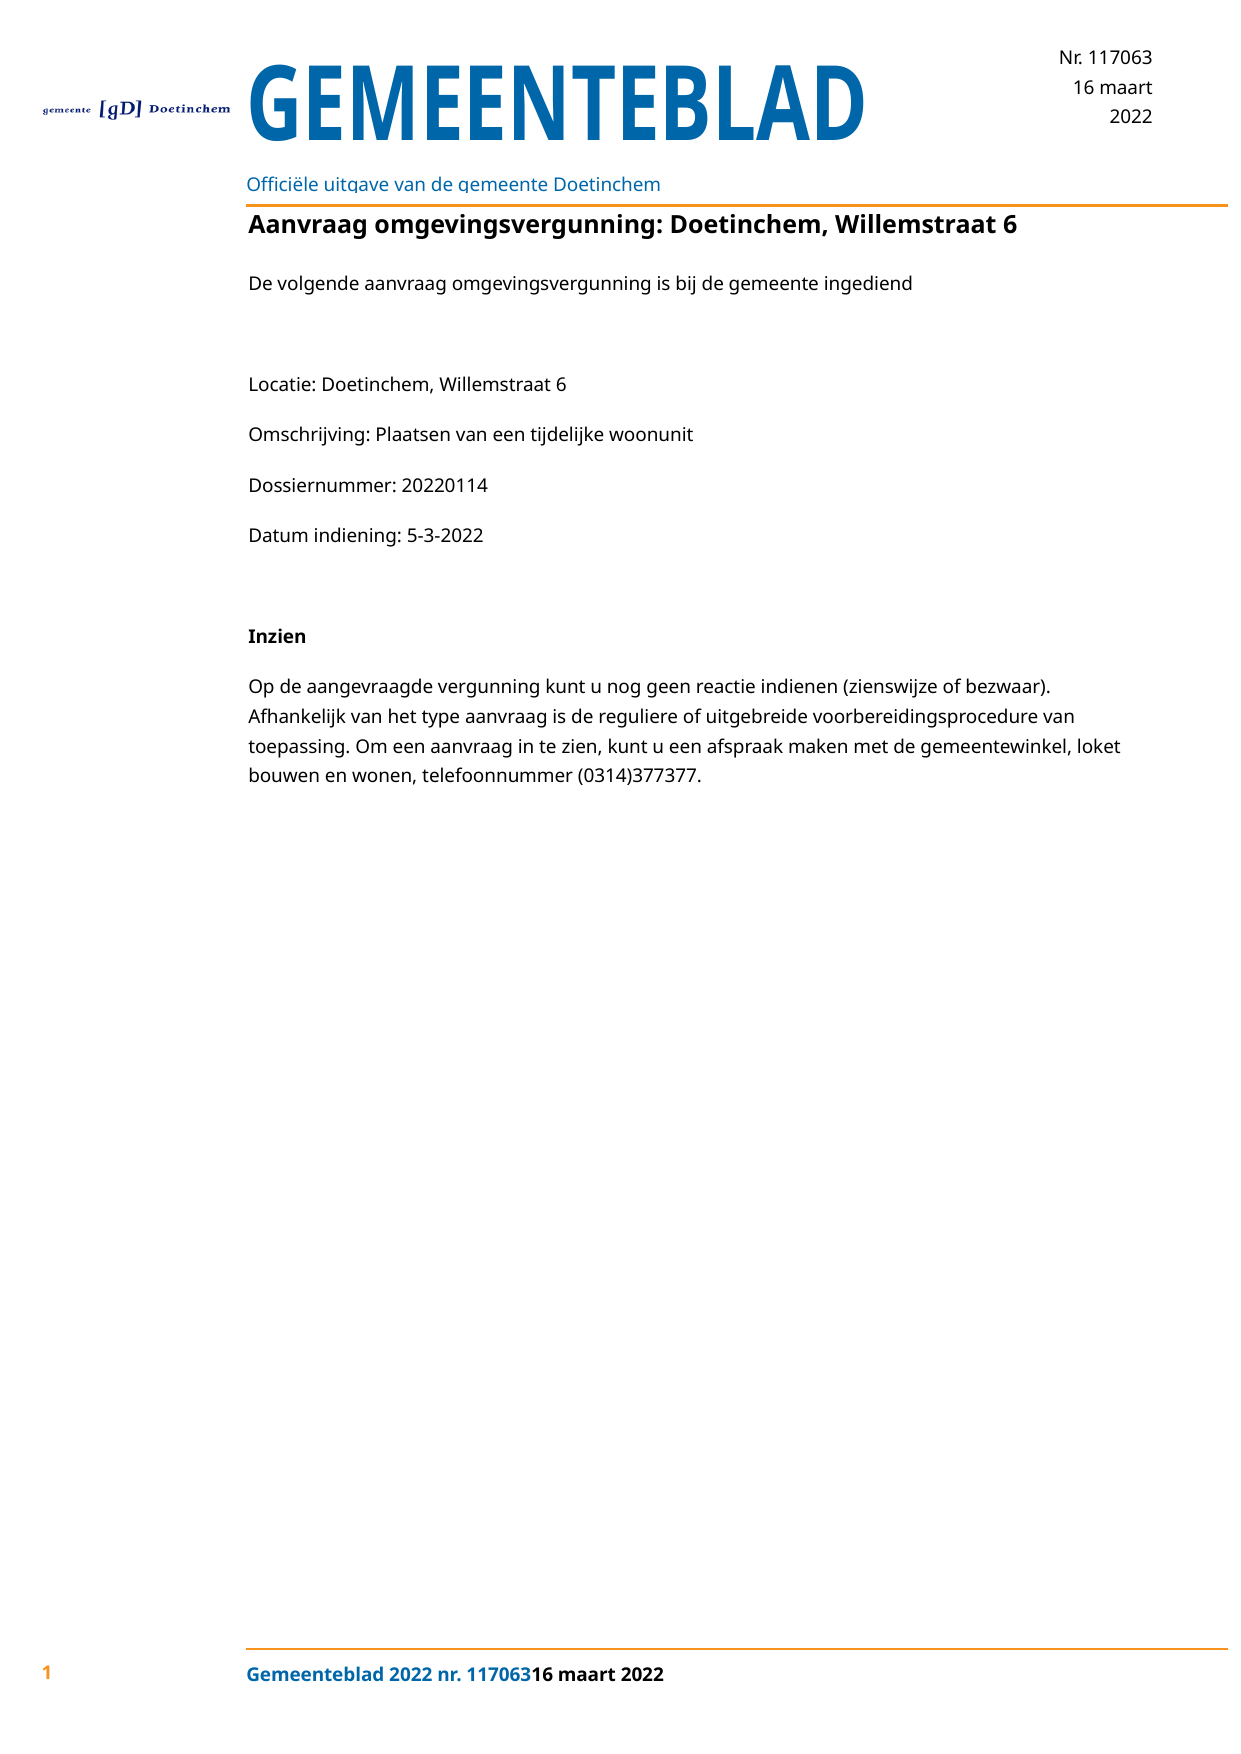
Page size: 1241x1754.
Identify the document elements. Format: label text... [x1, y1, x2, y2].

picture [41, 47, 231, 172]
text De volgende aanvraag omgevingsvergunning is bij de gemeente ingediend [248, 270, 1152, 296]
text Locatie: Doetinchem, Willemstraat 6 [248, 371, 1152, 397]
text Aanvraag omgevingsvergunning: Doetinchem, Willemstraat 6 [248, 207, 1152, 241]
text Op de aangevraagde vergunning kunt u nog geen reactie indienen (zienswijze of bezwaar). Afhankelijk van het type aanvraag is de reguliere of uitgebreide voorbereidingsprocedure van toepassing. Om een aanvraag in te zien, kunt u een afspraak maken met de gemeentewinkel, loket bouwen en wonen, telefoonnummer (0314)377377. [248, 674, 1152, 788]
text Omschrijving: Plaatsen van een tijdelijke woonunit [248, 422, 1152, 447]
text Dossiernummer: 20220114 [248, 472, 1152, 498]
text Inzien [248, 623, 1152, 649]
text Datum indiening: 5-3-2022 [248, 522, 1152, 548]
